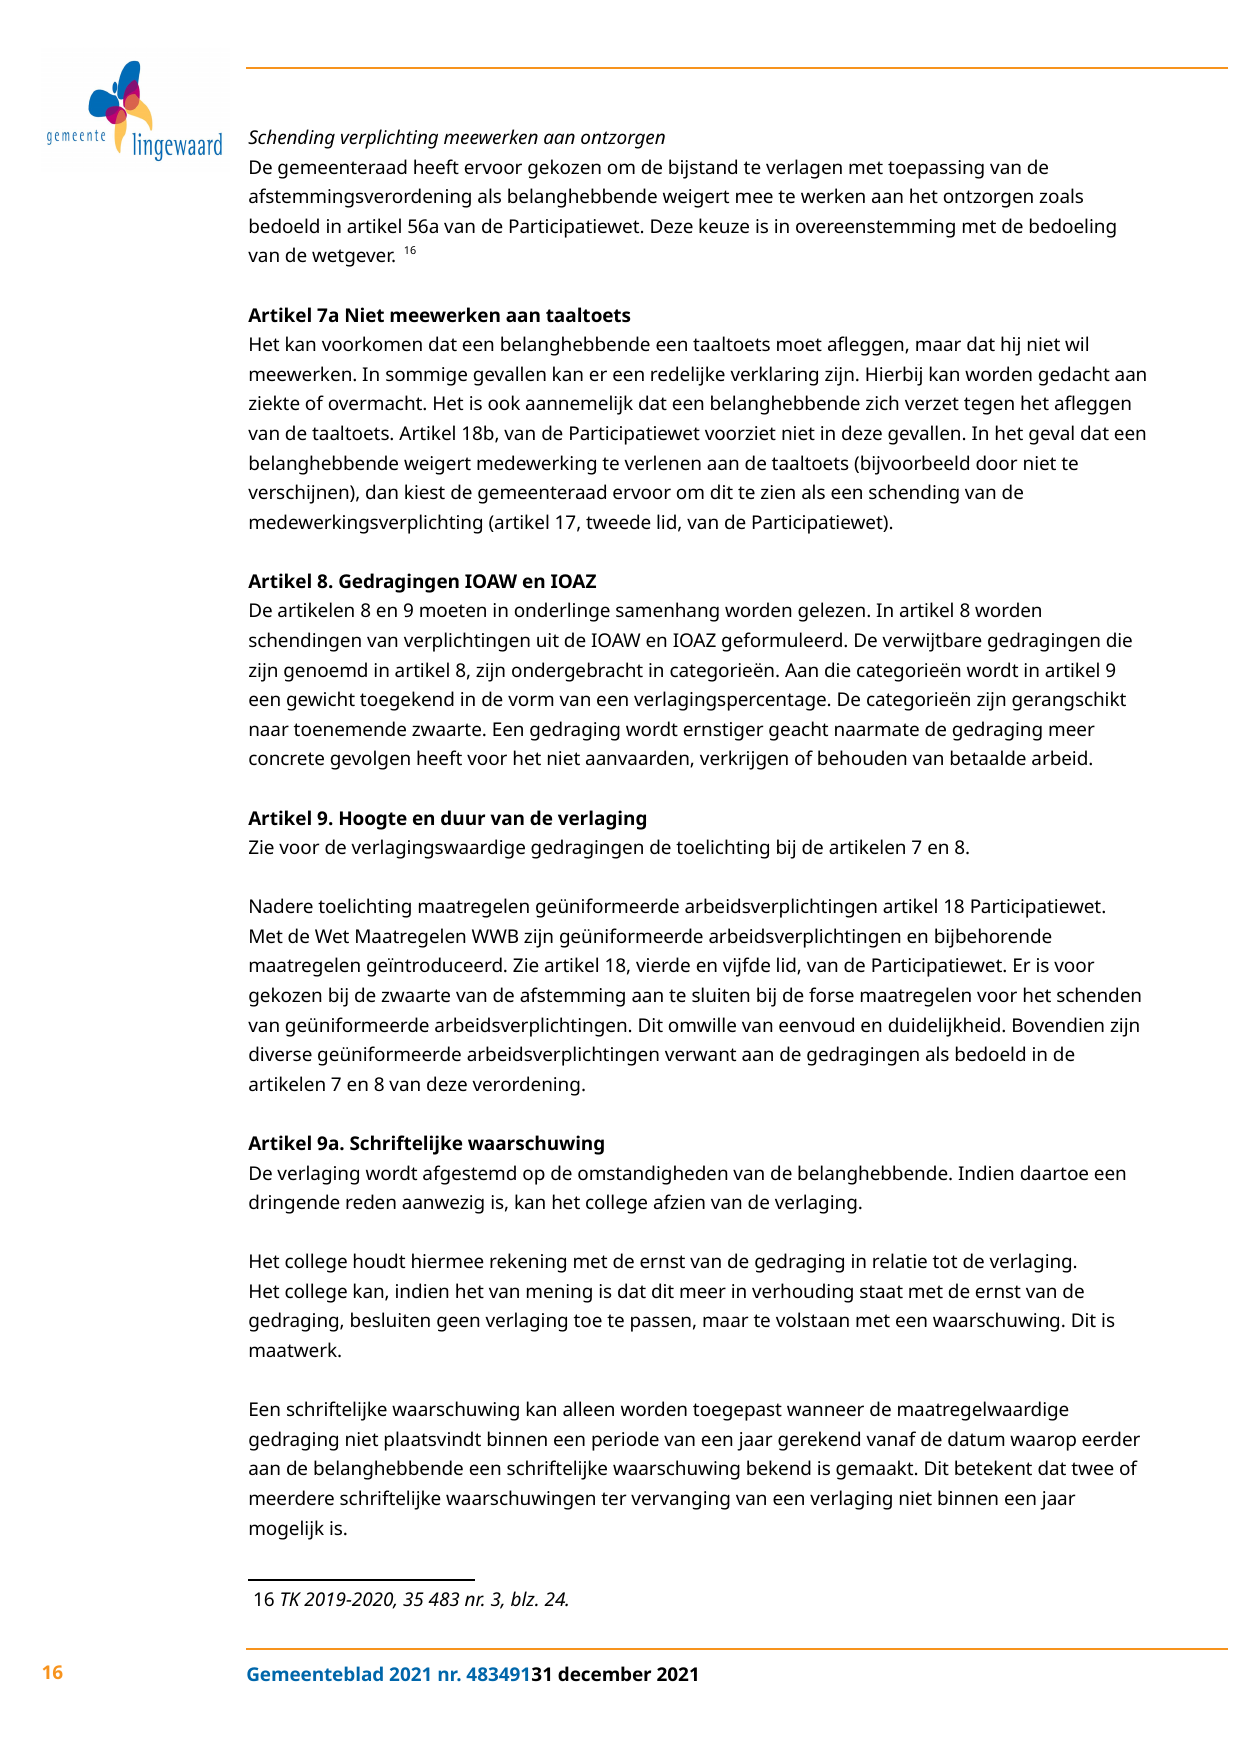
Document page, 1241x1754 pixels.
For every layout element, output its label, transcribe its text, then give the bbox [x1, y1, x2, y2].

text Het kan voorkomen dat een belanghebbende een taaltoets moet afleggen, maar dat hij niet wil meewerken. In sommige gevallen kan er een redelijke verklaring zijn. Hierbij kan worden gedacht aan ziekte of overmacht. Het is ook aannemelijk dat een belanghebbende zich verzet tegen het afleggen van de taaltoets. Artikel 18b, van de Participatiewet voorziet niet in deze gevallen. In het geval dat een belanghebbende weigert medewerking te verlenen aan de taaltoets (bijvoorbeeld door niet te verschijnen), dan kiest de gemeenteraad ervoor om dit te zien als een schending van de medewerkingsverplichting (artikel 17, tweede lid, van de Participatiewet). [248, 331, 1152, 535]
picture [41, 47, 231, 172]
text Het college kan, indien het van mening is dat dit meer in verhouding staat met de ernst van de gedraging, besluiten geen verlaging toe te passen, maar te volstaan met een waarschuwing. Dit is maatwerk. [248, 1278, 1152, 1363]
text De gemeenteraad heeft ervoor gekozen om de bijstand te verlagen met toepassing van de afstemmingsverordening als belanghebbende weigert mee te werken aan het ontzorgen zoals bedoeld in artikel 56a van de Participatiewet. Deze keuze is in overeenstemming met de bedoeling van de wetgever. [248, 154, 1152, 268]
text Het college houdt hiermee rekening met de ernst van de gedraging in relatie tot de verlaging. [248, 1248, 1152, 1274]
text Artikel 8. Gedragingen IOAW en IOAZ [248, 568, 1152, 594]
text Met de Wet Maatregelen WWB zijn geüniformeerde arbeidsverplichtingen en bijbehorende maatregelen geïntroduceerd. Zie artikel 18, vierde en vijfde lid, van de Participatiewet. Er is voor gekozen bij de zwaarte van de afstemming aan te sluiten bij de forse maatregelen voor het schenden van geüniformeerde arbeidsverplichtingen. Dit omwille van eenvoud en duidelijkheid. Bovendien zijn diverse geüniformeerde arbeidsverplichtingen verwant aan de gedragingen als bedoeld in de artikelen 7 en 8 van deze verordening. [248, 923, 1152, 1097]
text Schending verplichting meewerken aan ontzorgen [248, 124, 1152, 150]
text Artikel 7a Niet meewerken aan taaltoets [248, 302, 1152, 328]
text Nadere toelichting maatregelen geüniformeerde arbeidsverplichtingen artikel 18 Participatiewet. [248, 893, 1152, 919]
text Artikel 9a. Schriftelijke waarschuwing [248, 1130, 1152, 1156]
text TK 2019-2020, 35 483 nr. 3, blz. 24. [248, 1586, 1152, 1612]
text Een schriftelijke waarschuwing kan alleen worden toegepast wanneer de maatregelwaardige gedraging niet plaatsvindt binnen een periode van een jaar gerekend vanaf de datum waarop eerder aan de belanghebbende een schriftelijke waarschuwing bekend is gemaakt. Dit betekent dat twee of meerdere schriftelijke waarschuwingen ter vervanging van een verlaging niet binnen een jaar mogelijk is. [248, 1396, 1152, 1541]
text De artikelen 8 en 9 moeten in onderlinge samenhang worden gelezen. In artikel 8 worden schendingen van verplichtingen uit de IOAW en IOAZ geformuleerd. De verwijtbare gedragingen die zijn genoemd in artikel 8, zijn ondergebracht in categorieën. Aan die categorieën wordt in artikel 9 een gewicht toegekend in de vorm van een verlagingspercentage. De categorieën zijn gerangschikt naar toenemende zwaarte. Een gedraging wordt ernstiger geacht naarmate de gedraging meer concrete gevolgen heeft voor het niet aanvaarden, verkrijgen of behouden van betaalde arbeid. [248, 598, 1152, 771]
text De verlaging wordt afgestemd op de omstandigheden van de belanghebbende. Indien daartoe een dringende reden aanwezig is, kan het college afzien van de verlaging. [248, 1160, 1152, 1215]
text Zie voor de verlagingswaardige gedragingen de toelichting bij de artikelen 7 en 8. [248, 834, 1152, 860]
text Artikel 9. Hoogte en duur van de verlaging [248, 805, 1152, 831]
